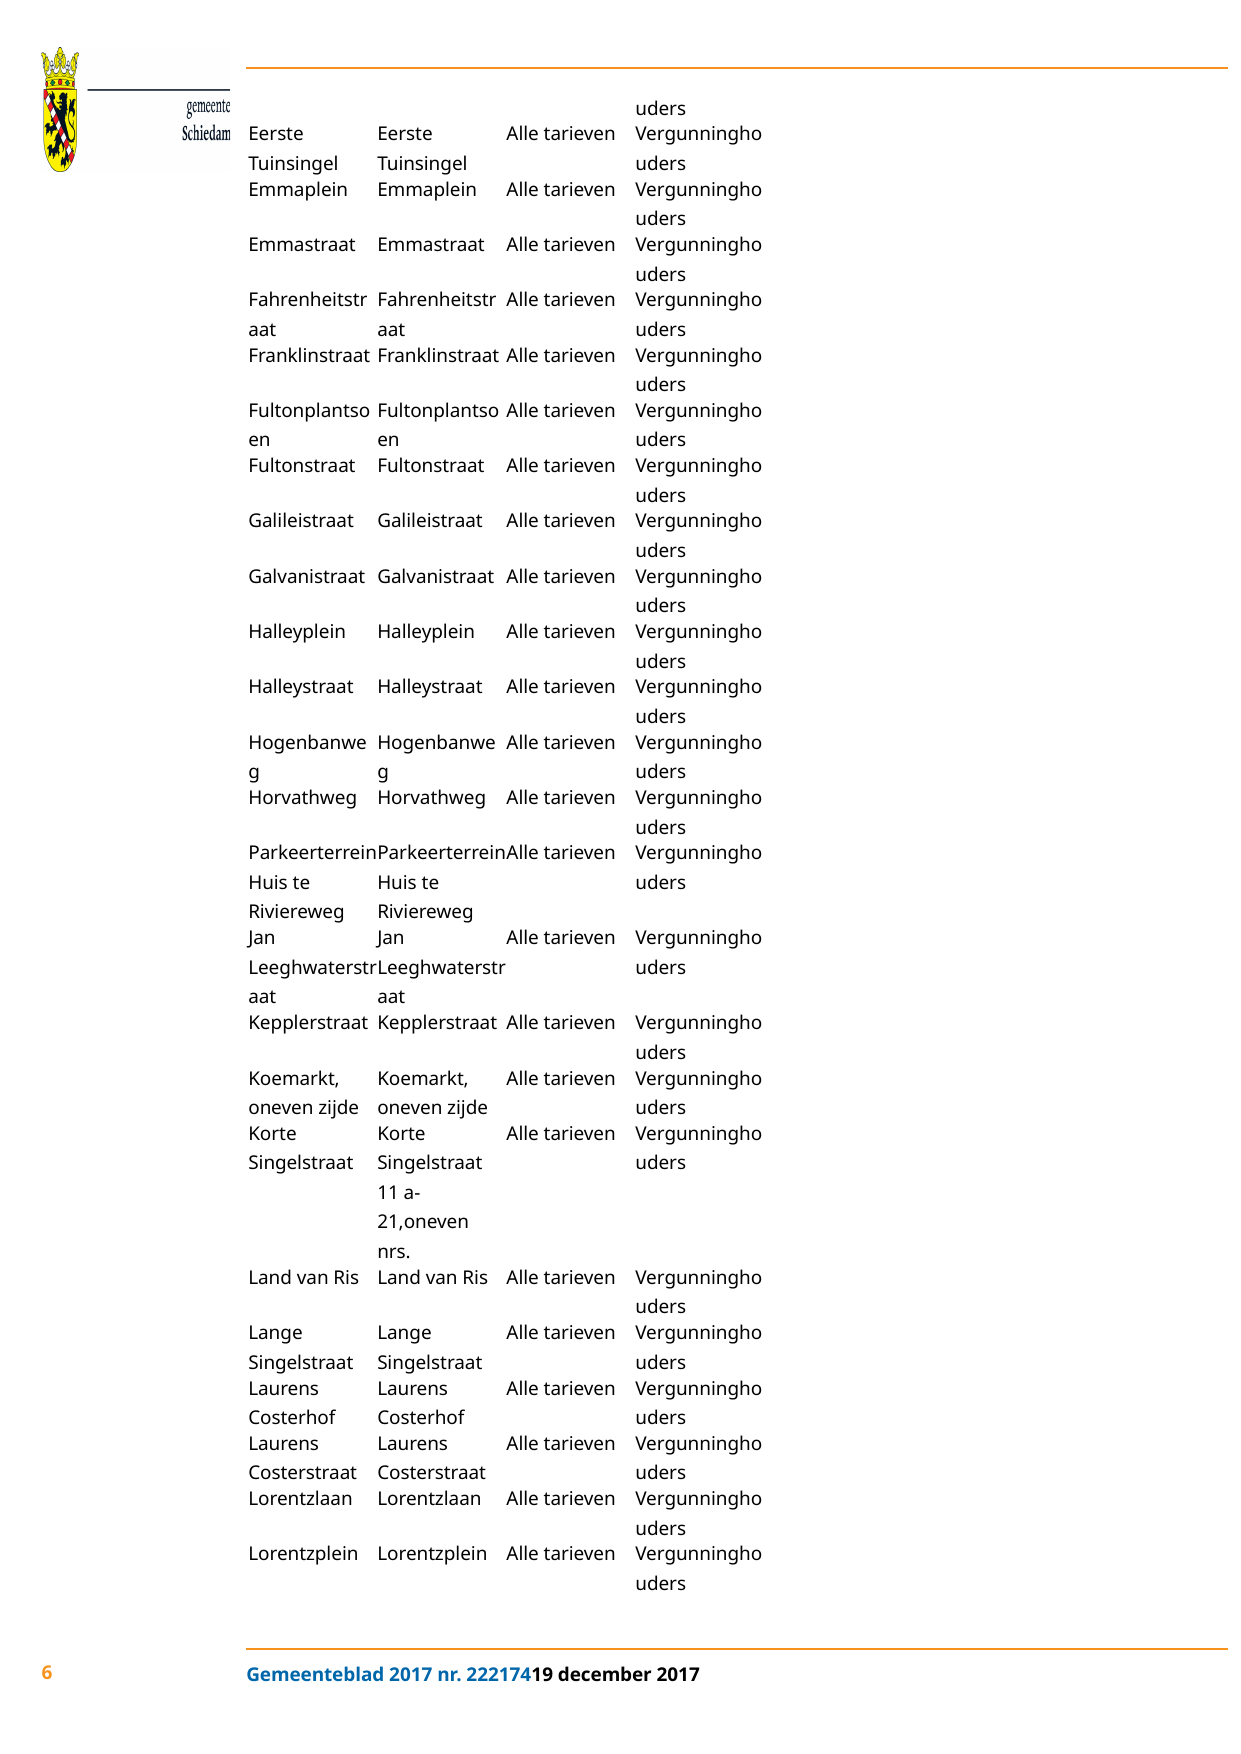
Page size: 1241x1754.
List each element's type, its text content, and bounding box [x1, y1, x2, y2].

table_cell Fultonplantsoen [248, 397, 377, 452]
table_cell Alle tarieven [506, 1319, 635, 1375]
table_cell Alle tarieven [506, 453, 635, 508]
table_cell Franklinstraat [377, 342, 506, 397]
table_cell [377, 95, 506, 121]
table_cell Fultonplantsoen [377, 397, 506, 452]
picture [41, 47, 231, 172]
table_cell [248, 95, 377, 121]
table_cell Vergunninghouders [635, 342, 764, 397]
table_cell Alle tarieven [506, 563, 635, 618]
table_cell Franklinstraat [248, 342, 377, 397]
table_cell Alle tarieven [506, 231, 635, 286]
table_cell Vergunninghouders [635, 1541, 764, 1596]
table_cell Land van Ris [248, 1264, 377, 1319]
table_cell Korte Singelstraat [248, 1120, 377, 1264]
table_cell Vergunninghouders [635, 176, 764, 231]
table_cell Koemarkt, oneven zijde [377, 1065, 506, 1120]
table_cell Laurens Costerhof [248, 1375, 377, 1430]
table_cell Alle tarieven [506, 1120, 635, 1264]
table_cell Koemarkt, oneven zijde [248, 1065, 377, 1120]
table_cell Vergunninghouders [635, 121, 764, 176]
table_cell Vergunninghouders [635, 1009, 764, 1065]
table_cell Hogenbanweg [377, 729, 506, 784]
table_cell Vergunninghouders [635, 1319, 764, 1375]
table_cell Vergunninghouders [635, 840, 764, 924]
table_cell uders [635, 95, 764, 121]
table_cell Alle tarieven [506, 925, 635, 1009]
table_cell Vergunninghouders [635, 674, 764, 729]
table_cell Alle tarieven [506, 1065, 635, 1120]
table_cell Vergunninghouders [635, 508, 764, 563]
table_cell Alle tarieven [506, 397, 635, 452]
table_cell Vergunninghouders [635, 1485, 764, 1541]
table_cell Galileistraat [248, 508, 377, 563]
table_cell Laurens Costerhof [377, 1375, 506, 1430]
table_cell Fahrenheitstraat [248, 286, 377, 342]
table_cell Vergunninghouders [635, 1065, 764, 1120]
table_cell Eerste Tuinsingel [377, 121, 506, 176]
table_cell Alle tarieven [506, 286, 635, 342]
table_cell Fahrenheitstraat [377, 286, 506, 342]
table_cell Alle tarieven [506, 618, 635, 674]
table_cell Vergunninghouders [635, 453, 764, 508]
table_cell Alle tarieven [506, 840, 635, 924]
table_cell Kepplerstraat [377, 1009, 506, 1065]
table_cell Kepplerstraat [248, 1009, 377, 1065]
table_cell Alle tarieven [506, 342, 635, 397]
table_cell Parkeerterrein Huis te Riviereweg [248, 840, 377, 924]
table_cell Horvathweg [248, 784, 377, 839]
table_cell Galileistraat [377, 508, 506, 563]
table_cell Alle tarieven [506, 784, 635, 839]
table_cell Lorentzlaan [248, 1485, 377, 1541]
table_cell Alle tarieven [506, 1541, 635, 1596]
table_cell Alle tarieven [506, 674, 635, 729]
table_cell Alle tarieven [506, 176, 635, 231]
table_cell Lange Singelstraat [377, 1319, 506, 1375]
table_cell Vergunninghouders [635, 784, 764, 839]
table_cell Vergunninghouders [635, 397, 764, 452]
table_cell Alle tarieven [506, 1009, 635, 1065]
table_cell Lorentzlaan [377, 1485, 506, 1541]
table_cell Halleyplein [248, 618, 377, 674]
table_cell [506, 95, 635, 121]
table_cell Emmaplein [248, 176, 377, 231]
table_cell Jan Leeghwaterstraat [248, 925, 377, 1009]
table_cell Vergunninghouders [635, 1120, 764, 1264]
table_cell Vergunninghouders [635, 925, 764, 1009]
table_cell Land van Ris [377, 1264, 506, 1319]
table_cell Vergunninghouders [635, 618, 764, 674]
table_cell Halleystraat [248, 674, 377, 729]
table_cell Vergunninghouders [635, 286, 764, 342]
table_cell Lorentzplein [377, 1541, 506, 1596]
table_cell Lange Singelstraat [248, 1319, 377, 1375]
table_cell Alle tarieven [506, 508, 635, 563]
table_cell Vergunninghouders [635, 1375, 764, 1430]
table_cell Vergunninghouders [635, 231, 764, 286]
table_cell Laurens Costerstraat [248, 1430, 377, 1485]
table_cell Alle tarieven [506, 121, 635, 176]
table_cell Alle tarieven [506, 1430, 635, 1485]
table_cell Emmastraat [377, 231, 506, 286]
table_cell Eerste Tuinsingel [248, 121, 377, 176]
table_cell Lorentzplein [248, 1541, 377, 1596]
table_cell Galvanistraat [248, 563, 377, 618]
table_cell Halleyplein [377, 618, 506, 674]
table_cell Jan Leeghwaterstraat [377, 925, 506, 1009]
table_cell Vergunninghouders [635, 563, 764, 618]
table_cell Emmaplein [377, 176, 506, 231]
table_cell Parkeerterrein Huis te Riviereweg [377, 840, 506, 924]
table_cell Halleystraat [377, 674, 506, 729]
table_cell Vergunninghouders [635, 1264, 764, 1319]
table_cell Alle tarieven [506, 1264, 635, 1319]
table_cell Galvanistraat [377, 563, 506, 618]
table_cell Fultonstraat [248, 453, 377, 508]
table_cell Alle tarieven [506, 729, 635, 784]
table_cell Laurens Costerstraat [377, 1430, 506, 1485]
table_cell Fultonstraat [377, 453, 506, 508]
table_cell Alle tarieven [506, 1375, 635, 1430]
table_cell Vergunninghouders [635, 729, 764, 784]
table_cell Hogenbanweg [248, 729, 377, 784]
table_cell Emmastraat [248, 231, 377, 286]
table_cell Horvathweg [377, 784, 506, 839]
table_cell Vergunninghouders [635, 1430, 764, 1485]
table_cell Alle tarieven [506, 1485, 635, 1541]
table_cell Korte Singelstraat 11 a-21,oneven nrs. [377, 1120, 506, 1264]
